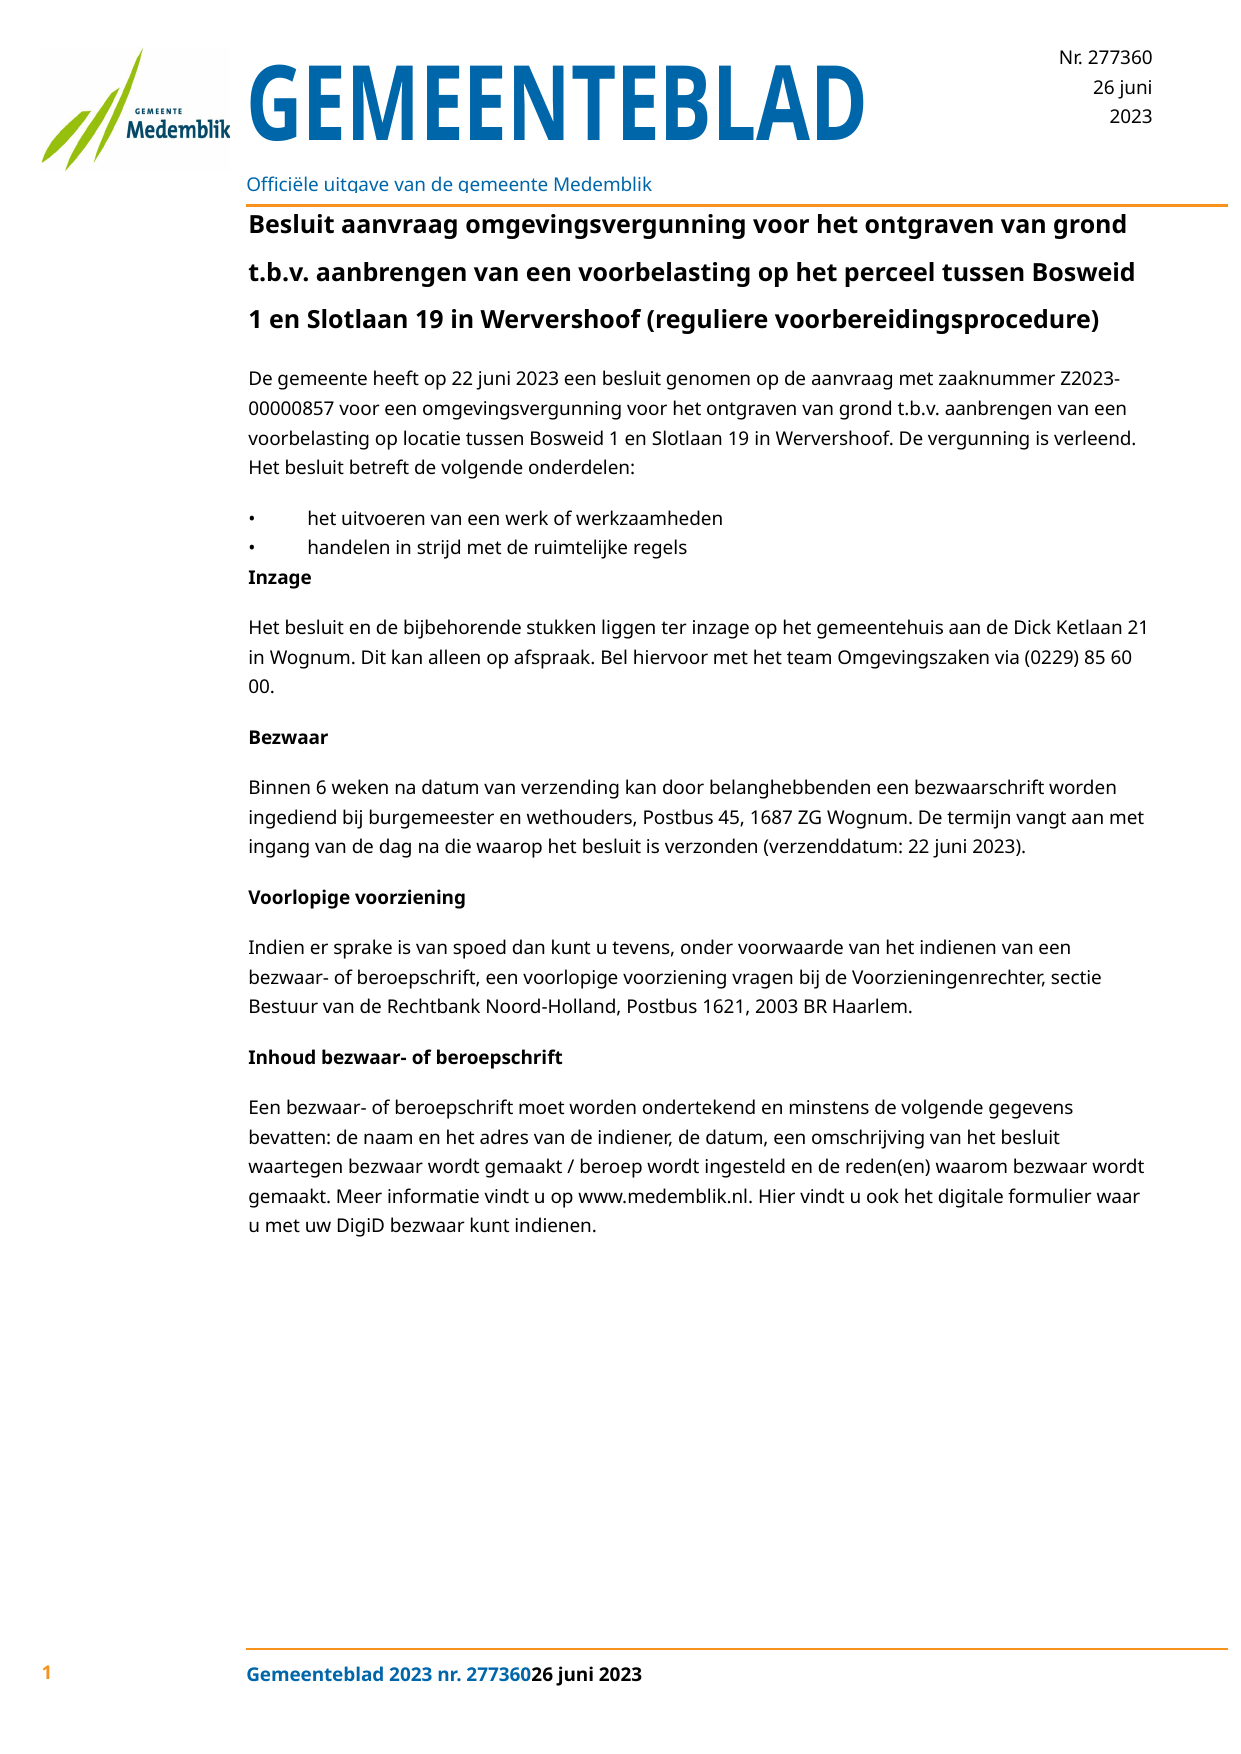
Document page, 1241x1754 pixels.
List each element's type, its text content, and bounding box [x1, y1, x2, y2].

text Bezwaar [248, 724, 1152, 749]
list handelen in strijd met de ruimtelijke regels [248, 534, 1152, 560]
text Inhoud bezwaar- of beroepschrift [248, 1044, 1152, 1069]
text De gemeente heeft op 22 juni 2023 een besluit genomen op de aanvraag met zaaknummer Z2023-00000857 voor een omgevingsvergunning voor het ontgraven van grond t.b.v. aanbrengen van een voorbelasting op locatie tussen Bosweid 1 en Slotlaan 19 in Wervershoof. De vergunning is verleend. Het besluit betreft de volgende onderdelen: [248, 366, 1152, 480]
text Binnen 6 weken na datum van verzending kan door belanghebbenden een bezwaarschrift worden ingediend bij burgemeester en wethouders, Postbus 45, 1687 ZG Wognum. De termijn vangt aan met ingang van de dag na die waarop het besluit is verzonden (verzenddatum: 22 juni 2023). [248, 774, 1152, 859]
text Besluit aanvraag omgevingsvergunning voor het ontgraven van grond t.b.v. aanbrengen van een voorbelasting op het perceel tussen Bosweid 1 en Slotlaan 19 in Wervershoof (reguliere voorbereidingsprocedure) [248, 207, 1152, 336]
text Het besluit en de bijbehorende stukken liggen ter inzage op het gemeentehuis aan de Dick Ketlaan 21 in Wognum. Dit kan alleen op afspraak. Bel hiervoor met het team Omgevingszaken via (0229) 85 60 00. [248, 614, 1152, 699]
picture [41, 47, 231, 172]
list het uitvoeren van een werk of werkzaamheden [248, 505, 1152, 530]
text Inzage [248, 564, 1152, 589]
text Indien er sprake is van spoed dan kunt u tevens, onder voorwaarde van het indienen van een bezwaar- of beroepschrift, een voorlopige voorziening vragen bij de Voorzieningenrechter, sectie Bestuur van de Rechtbank Noord-Holland, Postbus 1621, 2003 BR Haarlem. [248, 934, 1152, 1019]
text Een bezwaar- of beroepschrift moet worden ondertekend en minstens de volgende gegevens bevatten: de naam en het adres van de indiener, de datum, een omschrijving van het besluit waartegen bezwaar wordt gemaakt / beroep wordt ingesteld en de reden(en) waarom bezwaar wordt gemaakt. Meer informatie vindt u op www.medemblik.nl. Hier vindt u ook het digitale formulier waar u met uw DigiD bezwaar kunt indienen. [248, 1094, 1152, 1238]
text Voorlopige voorziening [248, 884, 1152, 909]
